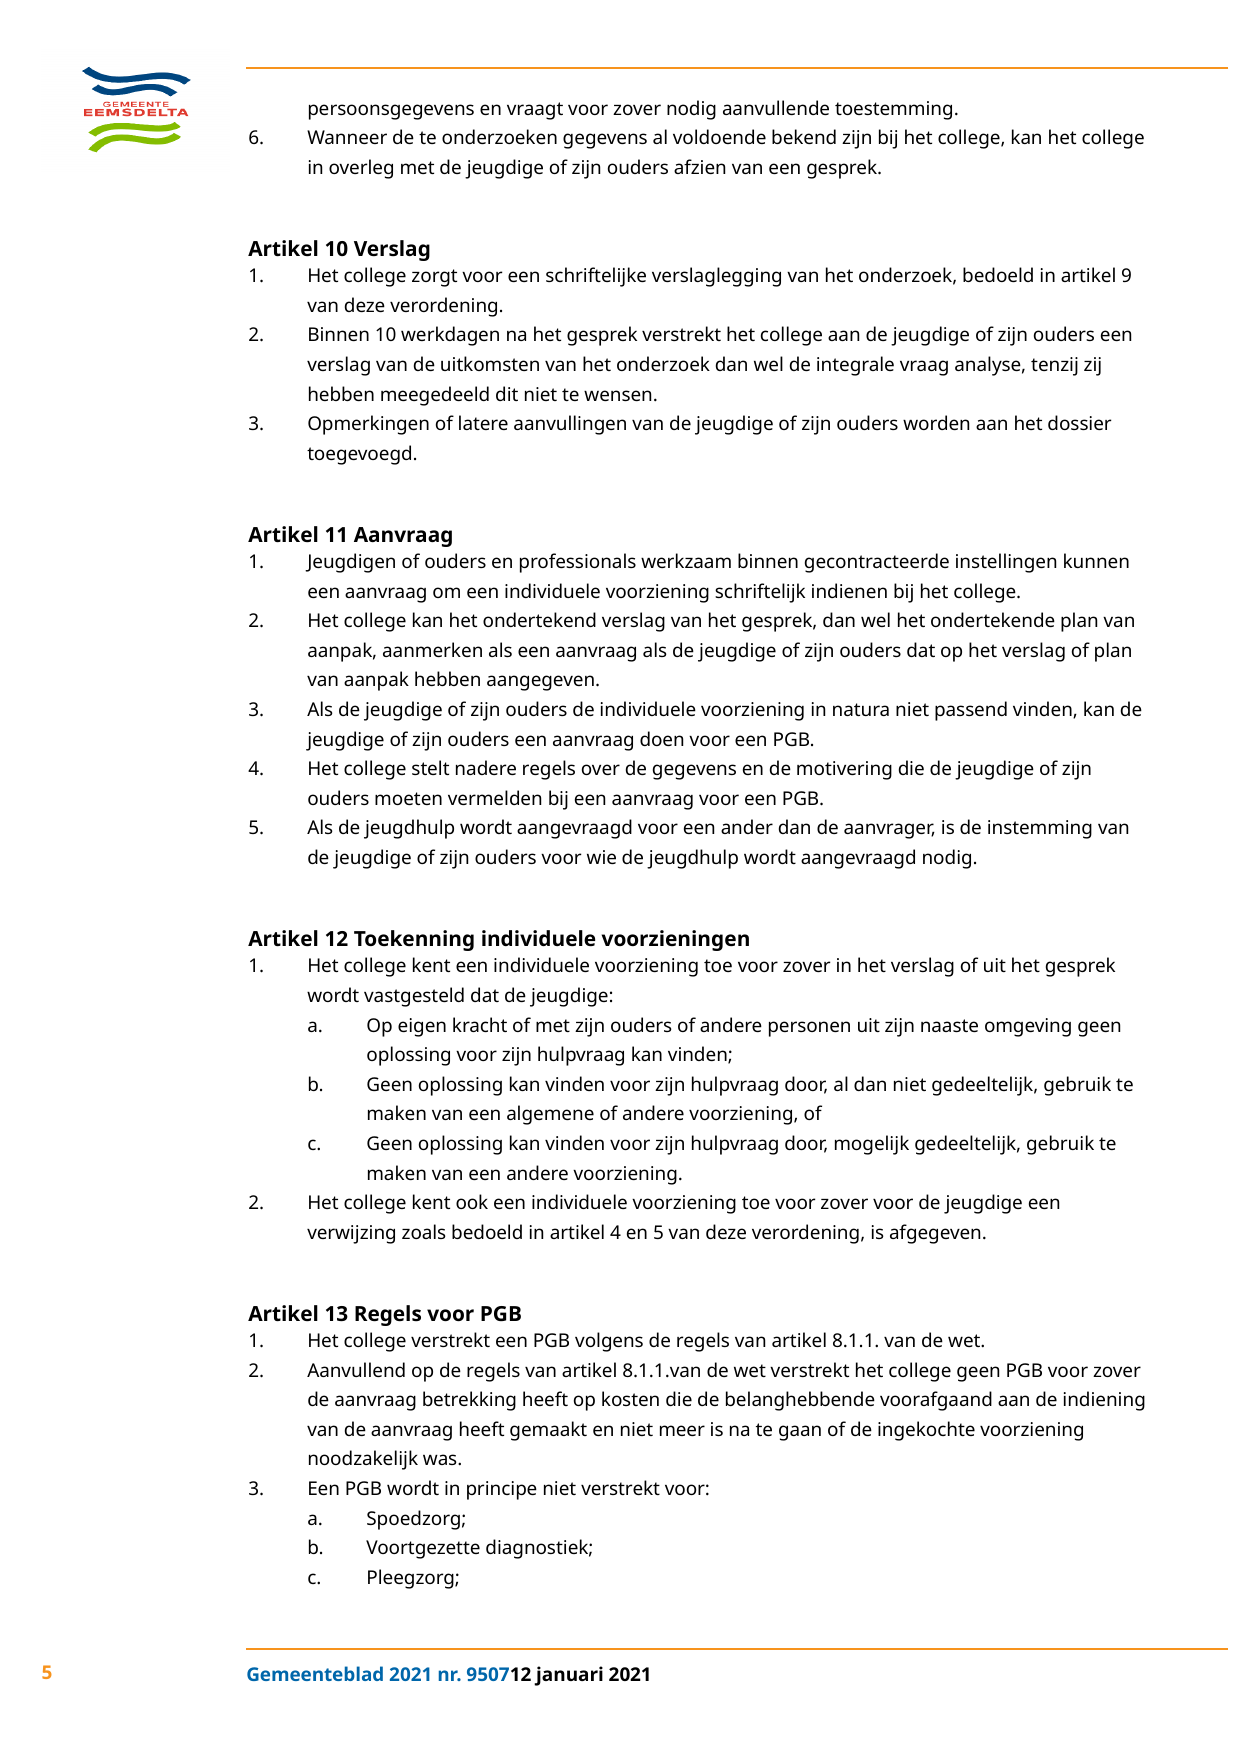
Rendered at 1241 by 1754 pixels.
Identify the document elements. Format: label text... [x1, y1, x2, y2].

list Wanneer de te onderzoeken gegevens al voldoende bekend zijn bij het college, kan het college in overleg met de jeugdige of zijn ouders afzien van een gesprek. [248, 124, 1152, 180]
list Als de jeugdhulp wordt aangevraagd voor een ander dan de aanvrager, is de instemming van de jeugdige of zijn ouders voor wie de jeugdhulp wordt aangevraagd nodig. [248, 814, 1152, 870]
list Aanvullend op de regels van artikel 8.1.1.van de wet verstrekt het college geen PGB voor zover de aanvraag betrekking heeft op kosten die de belanghebbende voorafgaand aan de indiening van de aanvraag heeft gemaakt en niet meer is na te gaan of de ingekochte voorziening noodzakelijk was. [248, 1357, 1152, 1471]
list Het college verstrekt een PGB volgens de regels van artikel 8.1.1. van de wet. [248, 1327, 1152, 1353]
list Het college stelt nadere regels over de gegevens en de motivering die de jeugdige of zijn ouders moeten vermelden bij een aanvraag voor een PGB. [248, 755, 1152, 811]
list Het college zorgt voor een schriftelijke verslaglegging van het onderzoek, bedoeld in artikel 9 van deze verordening. [248, 262, 1152, 318]
list Geen oplossing kan vinden voor zijn hulpvraag door, al dan niet gedeeltelijk, gebruik te maken van een algemene of andere voorziening, of [307, 1071, 1152, 1126]
list Pleegzorg; [307, 1564, 1152, 1590]
text Artikel 11 Aanvraag [248, 520, 1152, 548]
list Binnen 10 werkdagen na het gesprek verstrekt het college aan de jeugdige of zijn ouders een verslag van de uitkomsten van het onderzoek dan wel de integrale vraag analyse, tenzij zij hebben meegedeeld dit niet te wensen. [248, 322, 1152, 406]
list Spoedzorg; [307, 1505, 1152, 1531]
list Een PGB wordt in principe niet verstrekt voor: [248, 1475, 1152, 1501]
list persoonsgegevens en vraagt voor zover nodig aanvullende toestemming. [248, 95, 1152, 121]
list Opmerkingen of latere aanvullingen van de jeugdige of zijn ouders worden aan het dossier toegevoegd. [248, 410, 1152, 466]
text Artikel 12 Toekenning individuele voorzieningen [248, 924, 1152, 953]
text Artikel 10 Verslag [248, 234, 1152, 262]
list Het college kent een individuele voorziening toe voor zover in het verslag of uit het gesprek wordt vastgesteld dat de jeugdige: [248, 953, 1152, 1008]
list Geen oplossing kan vinden voor zijn hulpvraag door, mogelijk gedeeltelijk, gebruik te maken van een andere voorziening. [307, 1130, 1152, 1185]
list Het college kan het ondertekend verslag van het gesprek, dan wel het ondertekende plan van aanpak, aanmerken als een aanvraag als de jeugdige of zijn ouders dat op het verslag of plan van aanpak hebben aangegeven. [248, 607, 1152, 692]
list Jeugdigen of ouders en professionals werkzaam binnen gecontracteerde instellingen kunnen een aanvraag om een individuele voorziening schriftelijk indienen bij het college. [248, 548, 1152, 604]
text Artikel 13 Regels voor PGB [248, 1299, 1152, 1327]
list Op eigen kracht of met zijn ouders of andere personen uit zijn naaste omgeving geen oplossing voor zijn hulpvraag kan vinden; [307, 1012, 1152, 1067]
list Voortgezette diagnostiek; [307, 1534, 1152, 1560]
picture [41, 47, 231, 172]
list Als de jeugdige of zijn ouders de individuele voorziening in natura niet passend vinden, kan de jeugdige of zijn ouders een aanvraag doen voor een PGB. [248, 696, 1152, 752]
list Het college kent ook een individuele voorziening toe voor zover voor de jeugdige een verwijzing zoals bedoeld in artikel 4 en 5 van deze verordening, is afgegeven. [248, 1189, 1152, 1244]
